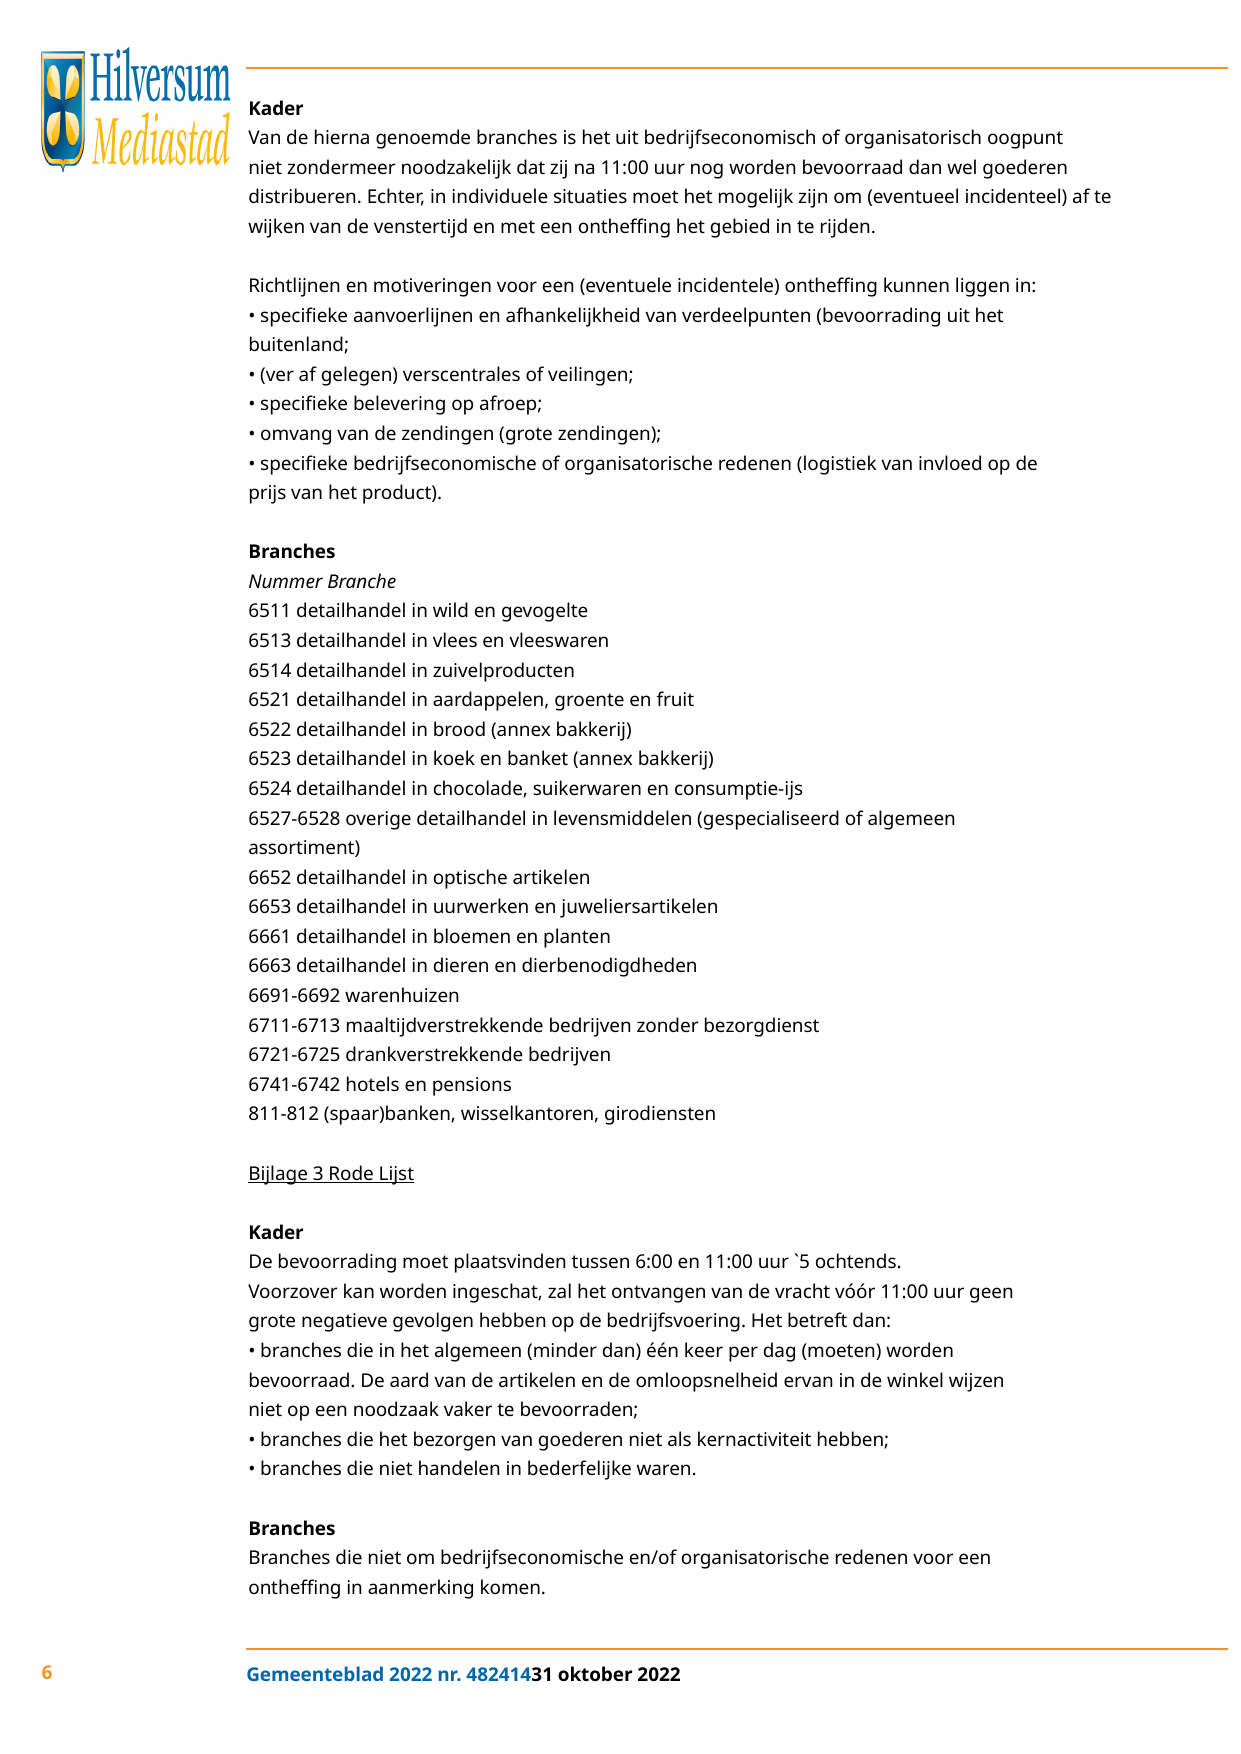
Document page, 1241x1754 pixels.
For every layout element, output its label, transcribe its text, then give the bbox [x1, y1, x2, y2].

text 811-812 (spaar)banken, wisselkantoren, girodiensten [248, 1101, 1152, 1126]
text 6691-6692 warenhuizen [248, 982, 1152, 1008]
text 6711-6713 maaltijdverstrekkende bedrijven zonder bezorgdienst [248, 1012, 1152, 1038]
text 6652 detailhandel in optische artikelen [248, 864, 1152, 890]
text 6522 detailhandel in brood (annex bakkerij) [248, 716, 1152, 742]
text Nummer Branche [248, 568, 1152, 594]
text assortiment) [248, 834, 1152, 860]
text bevoorraad. De aard van de artikelen en de omloopsnelheid ervan in de winkel wijzen [248, 1367, 1152, 1393]
picture [41, 47, 231, 172]
text grote negatieve gevolgen hebben op de bedrijfsvoering. Het betreft dan: [248, 1308, 1152, 1333]
text • specifieke belevering op afroep; [248, 391, 1152, 416]
text 6523 detailhandel in koek en banket (annex bakkerij) [248, 746, 1152, 771]
text 6513 detailhandel in vlees en vleeswaren [248, 627, 1152, 653]
text Branches [248, 1515, 1152, 1541]
text Richtlijnen en motiveringen voor een (eventuele incidentele) ontheffing kunnen liggen in: [248, 272, 1152, 298]
text De bevoorrading moet plaatsvinden tussen 6:00 en 11:00 uur `5 ochtends. [248, 1248, 1152, 1274]
text Bijlage 3 Rode Lijst [248, 1160, 1152, 1186]
text 6521 detailhandel in aardappelen, groente en fruit [248, 686, 1152, 712]
text • branches die in het algemeen (minder dan) één keer per dag (moeten) worden [248, 1337, 1152, 1363]
text 6514 detailhandel in zuivelproducten [248, 657, 1152, 683]
text niet zondermeer noodzakelijk dat zij na 11:00 uur nog worden bevoorraad dan wel goederen distribueren. Echter, in individuele situaties moet het mogelijk zijn om (eventueel incidenteel) af te wijken van de venstertijd en met een ontheffing het gebied in te rijden. [248, 154, 1152, 239]
text • omvang van de zendingen (grote zendingen); [248, 420, 1152, 446]
text • specifieke bedrijfseconomische of organisatorische redenen (logistiek van invloed op de [248, 450, 1152, 476]
text Branches [248, 538, 1152, 564]
text 6527-6528 overige detailhandel in levensmiddelen (gespecialiseerd of algemeen [248, 805, 1152, 831]
text Van de hierna genoemde branches is het uit bedrijfseconomisch of organisatorisch oogpunt [248, 124, 1152, 150]
text 6524 detailhandel in chocolade, suikerwaren en consumptie-ijs [248, 775, 1152, 801]
text 6741-6742 hotels en pensions [248, 1071, 1152, 1097]
text • branches die het bezorgen van goederen niet als kernactiviteit hebben; [248, 1426, 1152, 1452]
text 6663 detailhandel in dieren en dierbenodigdheden [248, 953, 1152, 978]
text Kader [248, 95, 1152, 121]
text 6661 detailhandel in bloemen en planten [248, 923, 1152, 949]
text • (ver af gelegen) verscentrales of veilingen; [248, 361, 1152, 387]
text • branches die niet handelen in bederfelijke waren. [248, 1456, 1152, 1481]
text Branches die niet om bedrijfseconomische en/of organisatorische redenen voor een [248, 1544, 1152, 1570]
text prijs van het product). [248, 479, 1152, 505]
text ontheffing in aanmerking komen. [248, 1574, 1152, 1600]
text buitenland; [248, 331, 1152, 357]
text Kader [248, 1219, 1152, 1245]
text 6653 detailhandel in uurwerken en juweliersartikelen [248, 893, 1152, 919]
text Voorzover kan worden ingeschat, zal het ontvangen van de vracht vóór 11:00 uur geen [248, 1278, 1152, 1304]
text niet op een noodzaak vaker te bevoorraden; [248, 1396, 1152, 1422]
text 6511 detailhandel in wild en gevogelte [248, 598, 1152, 623]
text 6721-6725 drankverstrekkende bedrijven [248, 1041, 1152, 1067]
text • specifieke aanvoerlijnen en afhankelijkheid van verdeelpunten (bevoorrading uit het [248, 302, 1152, 328]
